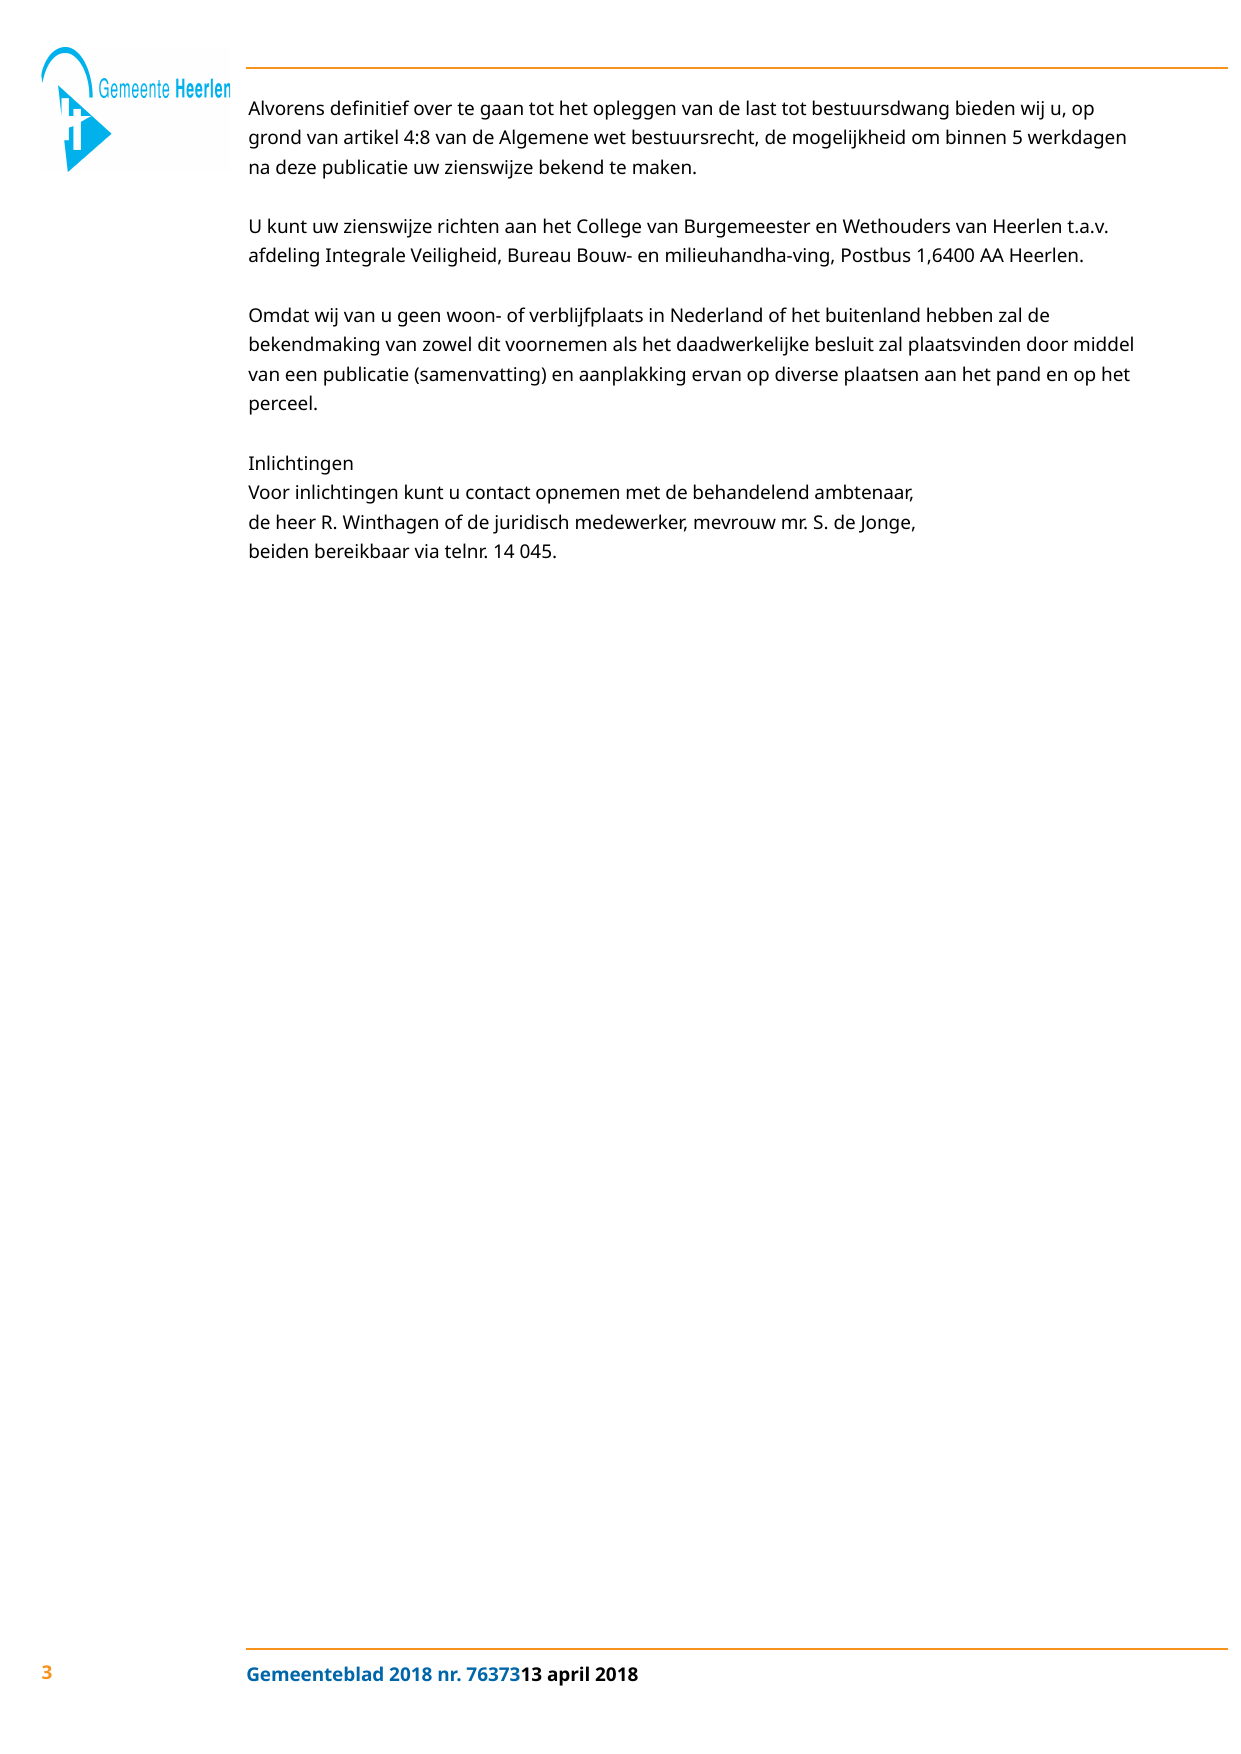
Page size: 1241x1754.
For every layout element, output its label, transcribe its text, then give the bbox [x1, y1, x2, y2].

text U kunt uw zienswijze richten aan het College van Burgemeester en Wethouders van Heerlen t.a.v. afdeling Integrale Veiligheid, Bureau Bouw- en milieuhandha-ving, Postbus 1,6400 AA Heerlen. [248, 213, 1152, 268]
text Alvorens definitief over te gaan tot het opleggen van de last tot bestuursdwang bieden wij u, op grond van artikel 4:8 van de Algemene wet bestuursrecht, de mogelijkheid om binnen 5 werkdagen na deze publicatie uw zienswijze bekend te maken. [248, 95, 1152, 180]
picture [41, 47, 231, 172]
text Inlichtingen [248, 450, 1152, 476]
text Voor inlichtingen kunt u contact opnemen met de behandelend ambtenaar, [248, 479, 1152, 505]
text de heer R. Winthagen of de juridisch medewerker, mevrouw mr. S. de Jonge, [248, 509, 1152, 535]
text beiden bereikbaar via telnr. 14 045. [248, 538, 1152, 564]
text Omdat wij van u geen woon- of verblijfplaats in Nederland of het buitenland hebben zal de bekendmaking van zowel dit voornemen als het daadwerkelijke besluit zal plaatsvinden door middel van een publicatie (samenvatting) en aanplakking ervan op diverse plaatsen aan het pand en op het perceel. [248, 302, 1152, 416]
picture [41, 47, 58, 70]
